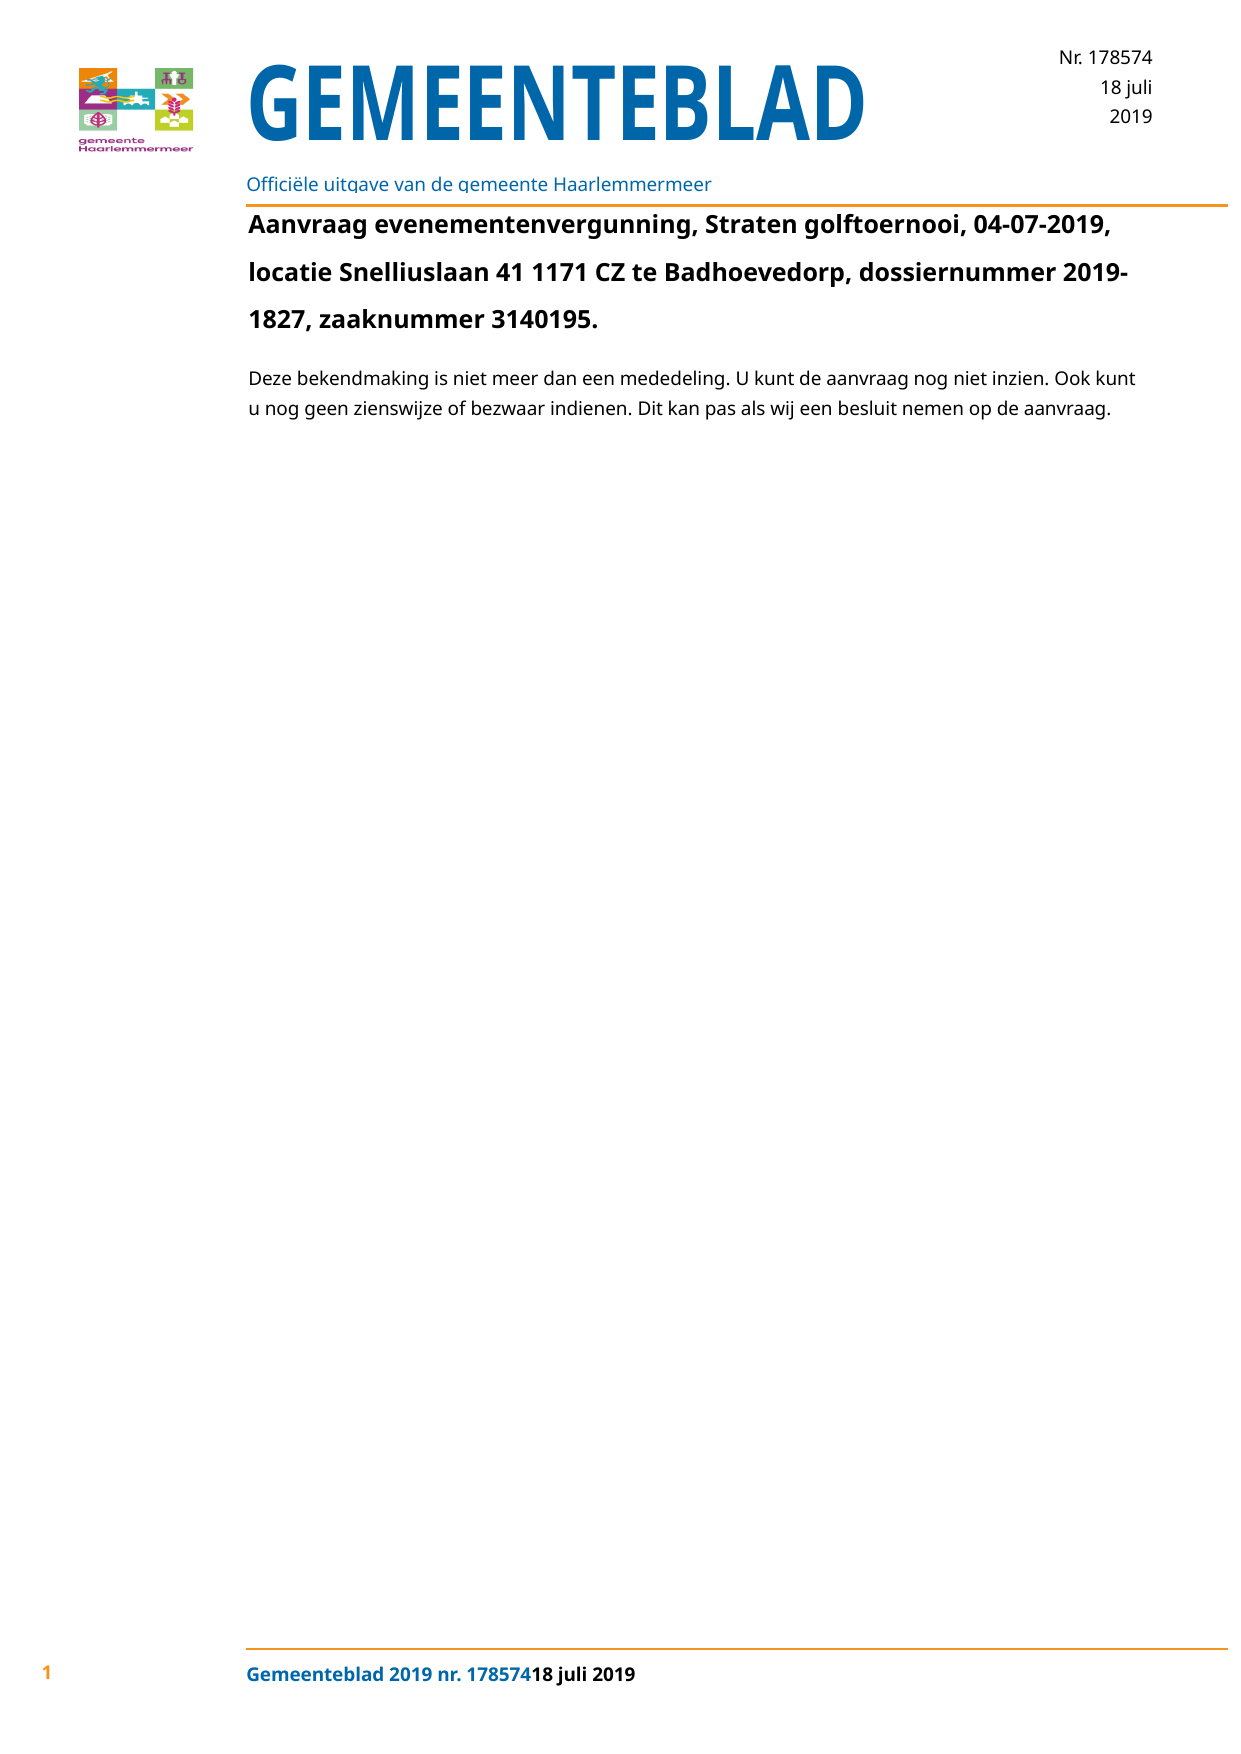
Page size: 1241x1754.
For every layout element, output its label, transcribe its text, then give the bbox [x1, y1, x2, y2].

text Deze bekendmaking is niet meer dan een mededeling. U kunt de aanvraag nog niet inzien. Ook kunt u nog geen zienswijze of bezwaar indienen. Dit kan pas als wij een besluit nemen op de aanvraag. [248, 366, 1152, 421]
text Aanvraag evenementenvergunning, Straten golftoernooi, 04-07-2019, locatie Snelliuslaan 41 1171 CZ te Badhoevedorp, dossiernummer 2019-1827, zaaknummer 3140195. [248, 207, 1152, 336]
picture [41, 47, 231, 172]
